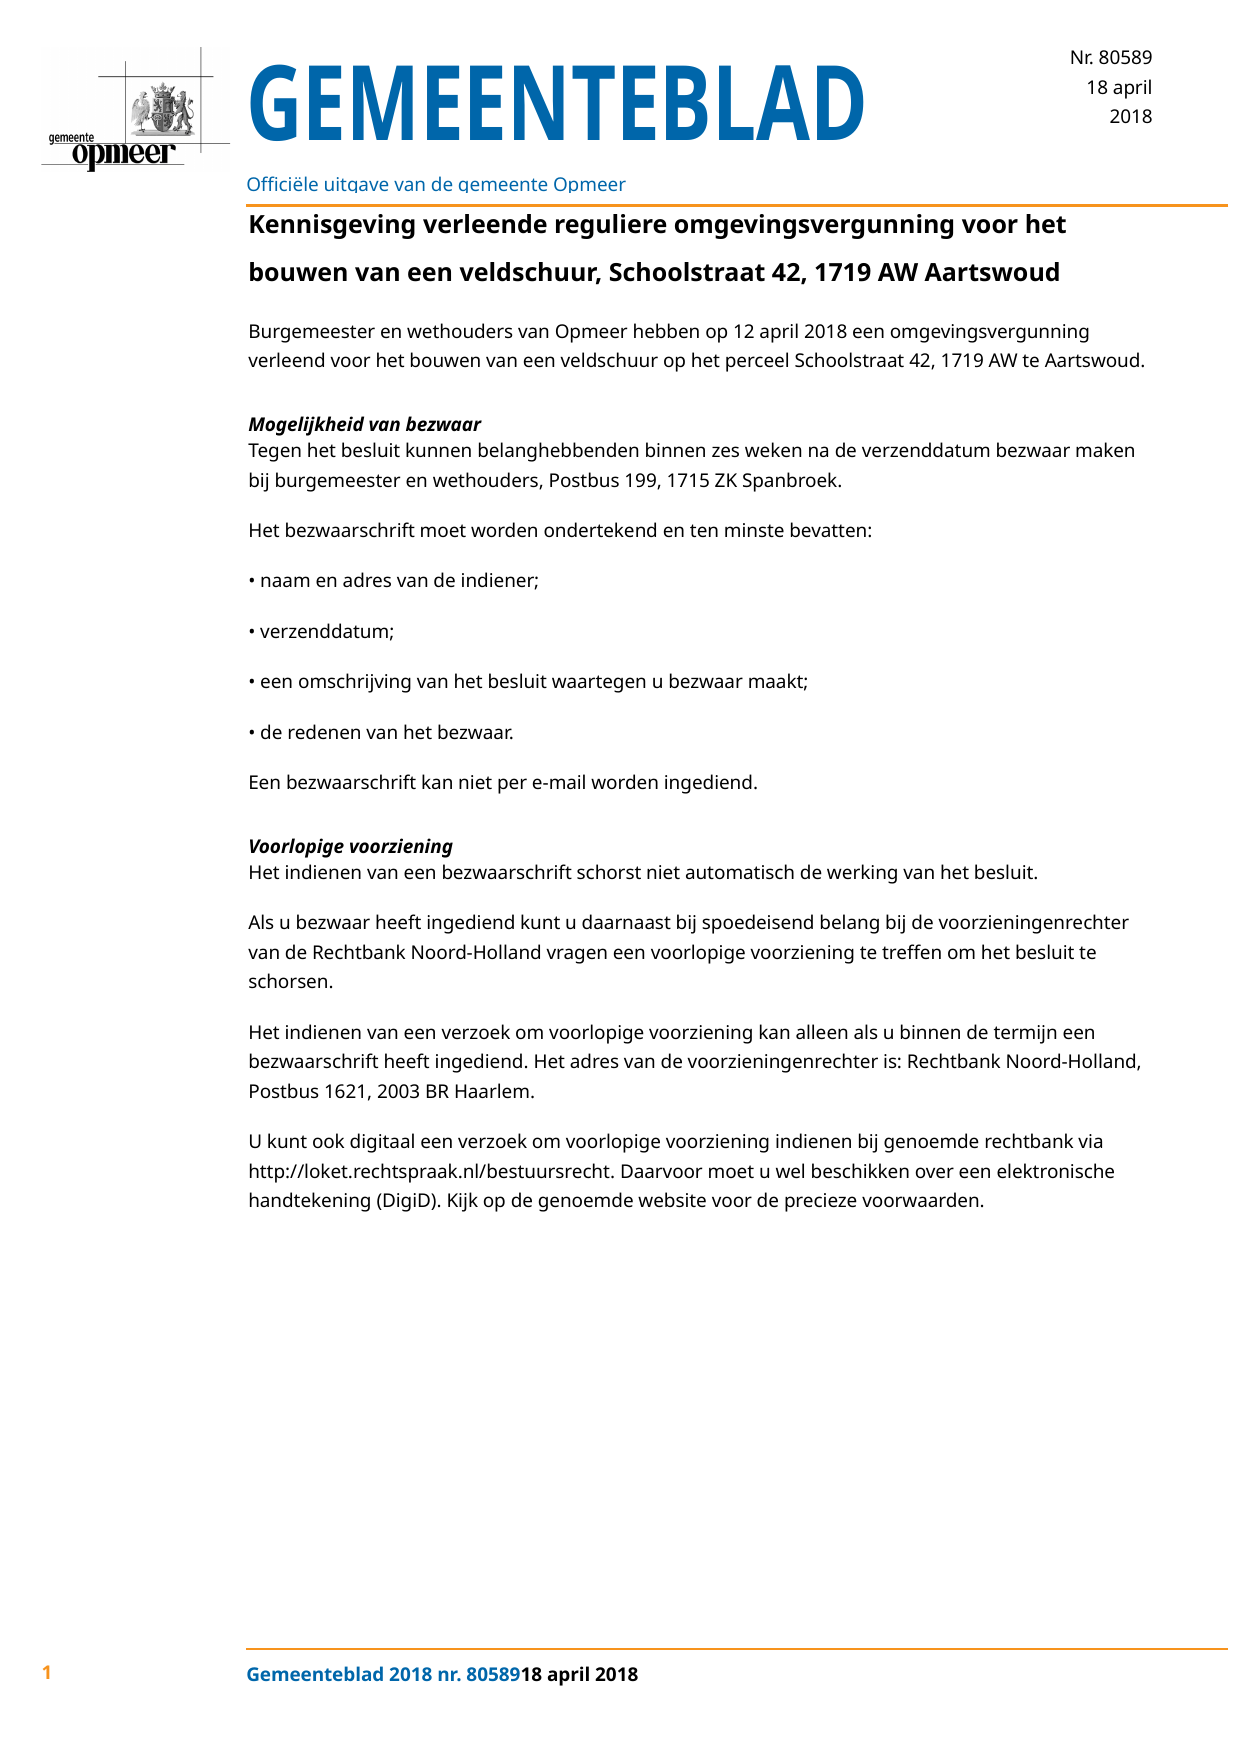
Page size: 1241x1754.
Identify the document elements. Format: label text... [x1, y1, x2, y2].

text • verzenddatum; [248, 618, 1152, 644]
text • de redenen van het bezwaar. [248, 719, 1152, 744]
text Een bezwaarschrift kan niet per e-mail worden ingediend. [248, 769, 1152, 795]
text Kennisgeving verleende reguliere omgevingsvergunning voor het bouwen van een veldschuur, Schoolstraat 42, 1719 AW Aartswoud [248, 207, 1152, 288]
text Voorlopige voorziening [248, 833, 1152, 859]
text Burgemeester en wethouders van Opmeer hebben op 12 april 2018 een omgevingsvergunning verleend voor het bouwen van een veldschuur op het perceel Schoolstraat 42, 1719 AW te Aartswoud. [248, 318, 1152, 373]
text U kunt ook digitaal een verzoek om voorlopige voorziening indienen bij genoemde rechtbank via http://loket.rechtspraak.nl/bestuursrecht. Daarvoor moet u wel beschikken over een elektronische handtekening (DigiD). Kijk op de genoemde website voor de precieze voorwaarden. [248, 1128, 1152, 1213]
text • een omschrijving van het besluit waartegen u bezwaar maakt; [248, 668, 1152, 694]
text Tegen het besluit kunnen belanghebbenden binnen zes weken na de verzenddatum bezwaar maken bij burgemeester en wethouders, Postbus 199, 1715 ZK Spanbroek. [248, 437, 1152, 492]
text Het indienen van een verzoek om voorlopige voorziening kan alleen als u binnen de termijn een bezwaarschrift heeft ingediend. Het adres van de voorzieningenrechter is: Rechtbank Noord-Holland, Postbus 1621, 2003 BR Haarlem. [248, 1019, 1152, 1104]
text • naam en adres van de indiener; [248, 568, 1152, 593]
text Het indienen van een bezwaarschrift schorst niet automatisch de werking van het besluit. [248, 859, 1152, 885]
text Als u bezwaar heeft ingediend kunt u daarnaast bij spoedeisend belang bij de voorzieningenrechter van de Rechtbank Noord-Holland vragen een voorlopige voorziening te treffen om het besluit te schorsen. [248, 909, 1152, 994]
text Het bezwaarschrift moet worden ondertekend en ten minste bevatten: [248, 517, 1152, 543]
picture [41, 47, 231, 172]
text Mogelijkheid van bezwaar [248, 411, 1152, 437]
